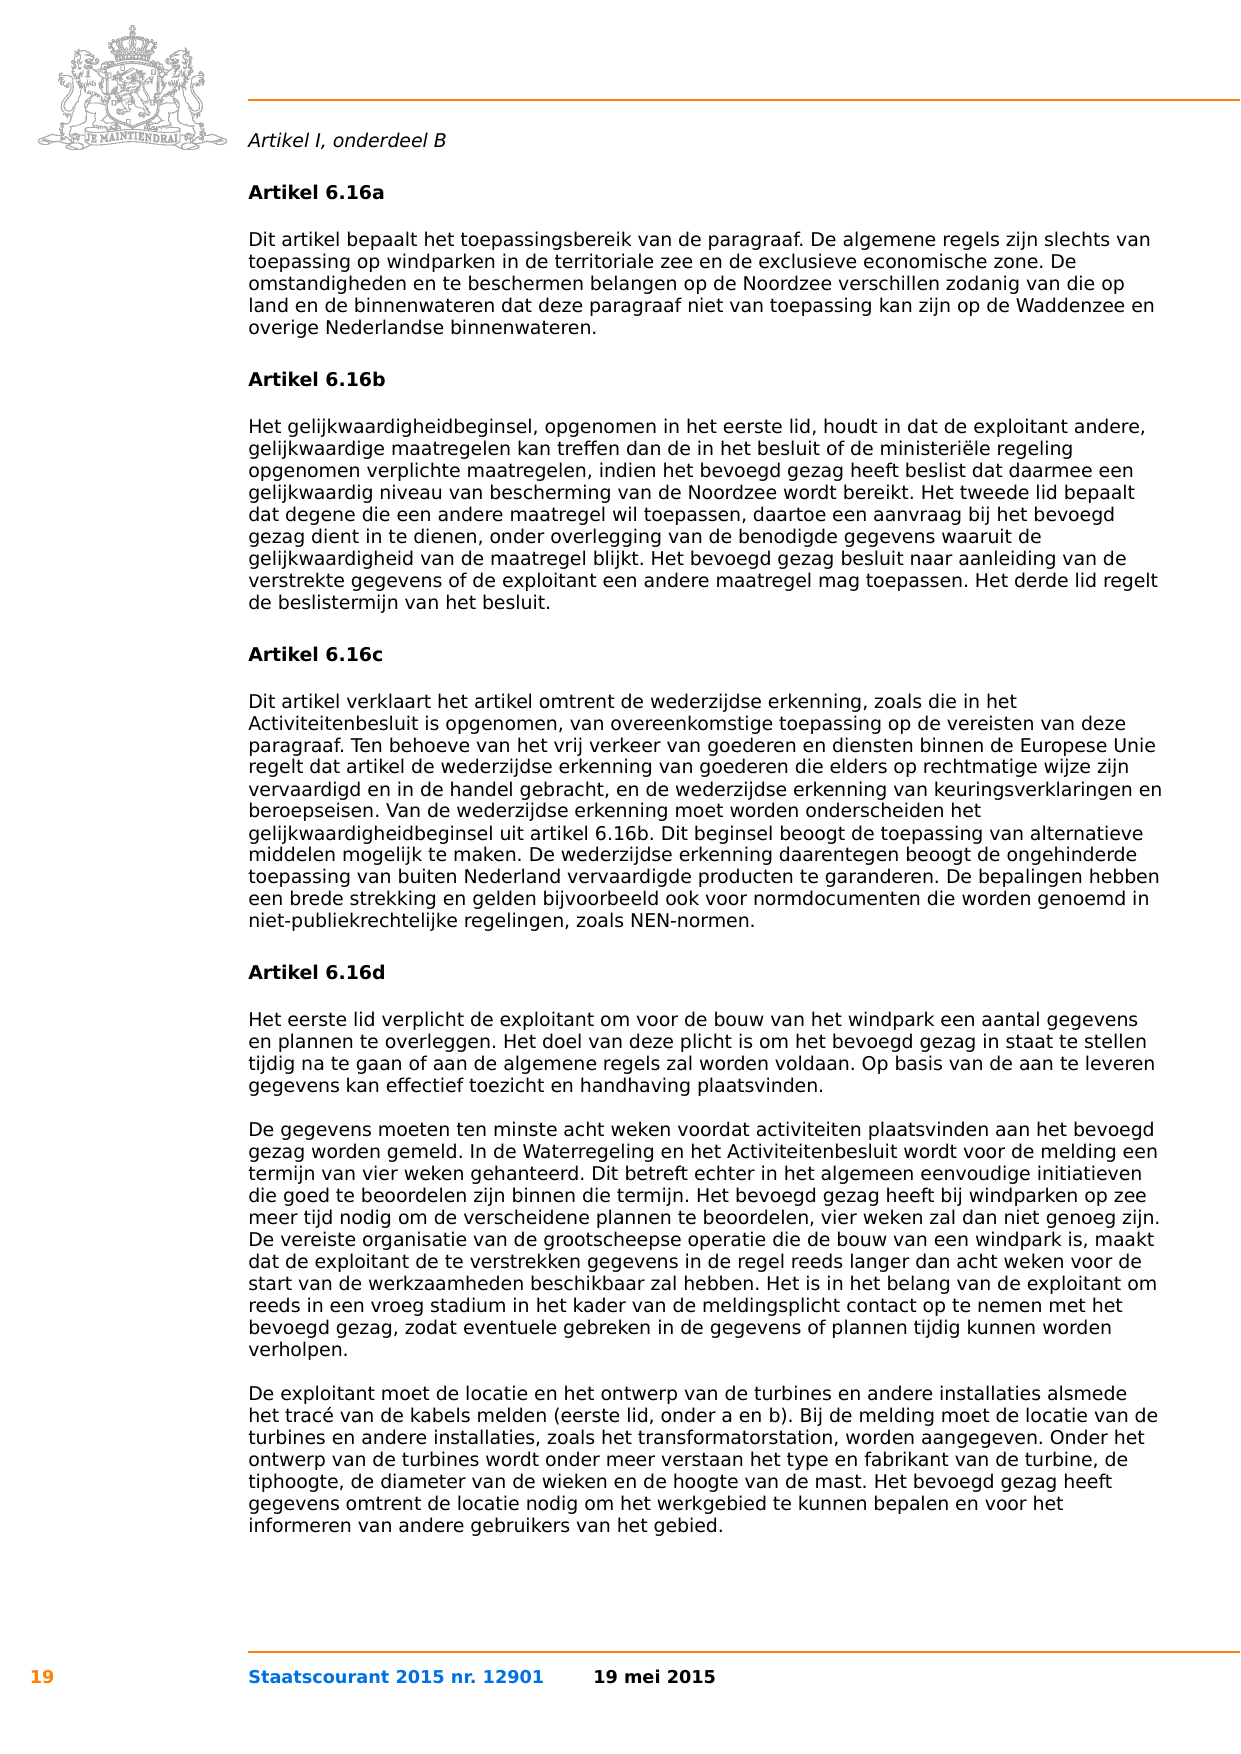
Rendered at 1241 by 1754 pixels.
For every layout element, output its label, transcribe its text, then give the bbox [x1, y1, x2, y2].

subtitle Artikel 6.16d [248, 962, 1163, 984]
subtitle Artikel 6.16b [248, 369, 1163, 391]
picture [38, 25, 227, 150]
text De exploitant moet de locatie en het ontwerp van de turbines en andere installaties alsmede het tracé van de kabels melden (eerste lid, onder a en b). Bij de melding moet de locatie van de turbines en andere installaties, zoals het transformatorstation, worden aangegeven. Onder het ontwerp van de turbines wordt onder meer verstaan het type en fabrikant van de turbine, de tiphoogte, de diameter van de wieken en de hoogte van de mast. Het bevoegd gezag heeft gegevens omtrent de locatie nodig om het werkgebied te kunnen bepalen en voor het informeren van andere gebruikers van het gebied. [248, 1383, 1163, 1537]
text Dit artikel bepaalt het toepassingsbereik van de paragraaf. De algemene regels zijn slechts van toepassing op windparken in de territoriale zee en de exclusieve economische zone. De omstandigheden en te beschermen belangen op de Noordzee verschillen zodanig van die op land en de binnenwateren dat deze paragraaf niet van toepassing kan zijn op de Waddenzee en overige Nederlandse binnenwateren. [248, 229, 1163, 339]
text De gegevens moeten ten minste acht weken voordat activiteiten plaatsvinden aan het bevoegd gezag worden gemeld. In de Waterregeling en het Activiteitenbesluit wordt voor de melding een termijn van vier weken gehanteerd. Dit betreft echter in het algemeen eenvoudige initiatieven die goed te beoordelen zijn binnen die termijn. Het bevoegd gezag heeft bij windparken op zee meer tijd nodig om de verscheidene plannen te beoordelen, vier weken zal dan niet genoeg zijn. De vereiste organisatie van de grootscheepse operatie die de bouw van een windpark is, maakt dat de exploitant de te verstrekken gegevens in de regel reeds langer dan acht weken voor de start van de werkzaamheden beschikbaar zal hebben. Het is in het belang van de exploitant om reeds in een vroeg stadium in het kader van de meldingsplicht contact op te nemen met het bevoegd gezag, zodat eventuele gebreken in de gegevens of plannen tijdig kunnen worden verholpen. [248, 1119, 1163, 1361]
text Dit artikel verklaart het artikel omtrent de wederzijdse erkenning, zoals die in het Activiteitenbesluit is opgenomen, van overeenkomstige toepassing op de vereisten van deze paragraaf. Ten behoeve van het vrij verkeer van goederen en diensten binnen de Europese Unie regelt dat artikel de wederzijdse erkenning van goederen die elders op rechtmatige wijze zijn vervaardigd en in de handel gebracht, en de wederzijdse erkenning van keuringsverklaringen en beroepseisen. Van de wederzijdse erkenning moet worden onderscheiden het gelijkwaardigheidbeginsel uit artikel 6.16b. Dit beginsel beoogt de toepassing van alternatieve middelen mogelijk te maken. De wederzijdse erkenning daarentegen beoogt de ongehinderde toepassing van buiten Nederland vervaardigde producten te garanderen. De bepalingen hebben een brede strekking en gelden bijvoorbeeld ook voor normdocumenten die worden genoemd in niet-publiekrechtelijke regelingen, zoals NEN-normen. [248, 691, 1163, 932]
subtitle Artikel 6.16c [248, 643, 1163, 666]
text Het eerste lid verplicht de exploitant om voor de bouw van het windpark een aantal gegevens en plannen te overleggen. Het doel van deze plicht is om het bevoegd gezag in staat te stellen tijdig na te gaan of aan de algemene regels zal worden voldaan. Op basis van de aan te leveren gegevens kan effectief toezicht en handhaving plaatsvinden. [248, 1009, 1163, 1097]
subtitle Artikel 6.16a [248, 182, 1163, 204]
text Het gelijkwaardigheidbeginsel, opgenomen in het eerste lid, houdt in dat de exploitant andere, gelijkwaardige maatregelen kan treffen dan de in het besluit of de ministeriële regeling opgenomen verplichte maatregelen, indien het bevoegd gezag heeft beslist dat daarmee een gelijkwaardig niveau van bescherming van de Noordzee wordt bereikt. Het tweede lid bepaalt dat degene die een andere maatregel wil toepassen, daartoe een aanvraag bij het bevoegd gezag dient in te dienen, onder overlegging van de benodigde gegevens waaruit de gelijkwaardigheid van de maatregel blijkt. Het bevoegd gezag besluit naar aanleiding van de verstrekte gegevens of de exploitant een andere maatregel mag toepassen. Het derde lid regelt de beslistermijn van het besluit. [248, 416, 1163, 613]
subtitle Artikel I, onderdeel B [248, 130, 1163, 152]
